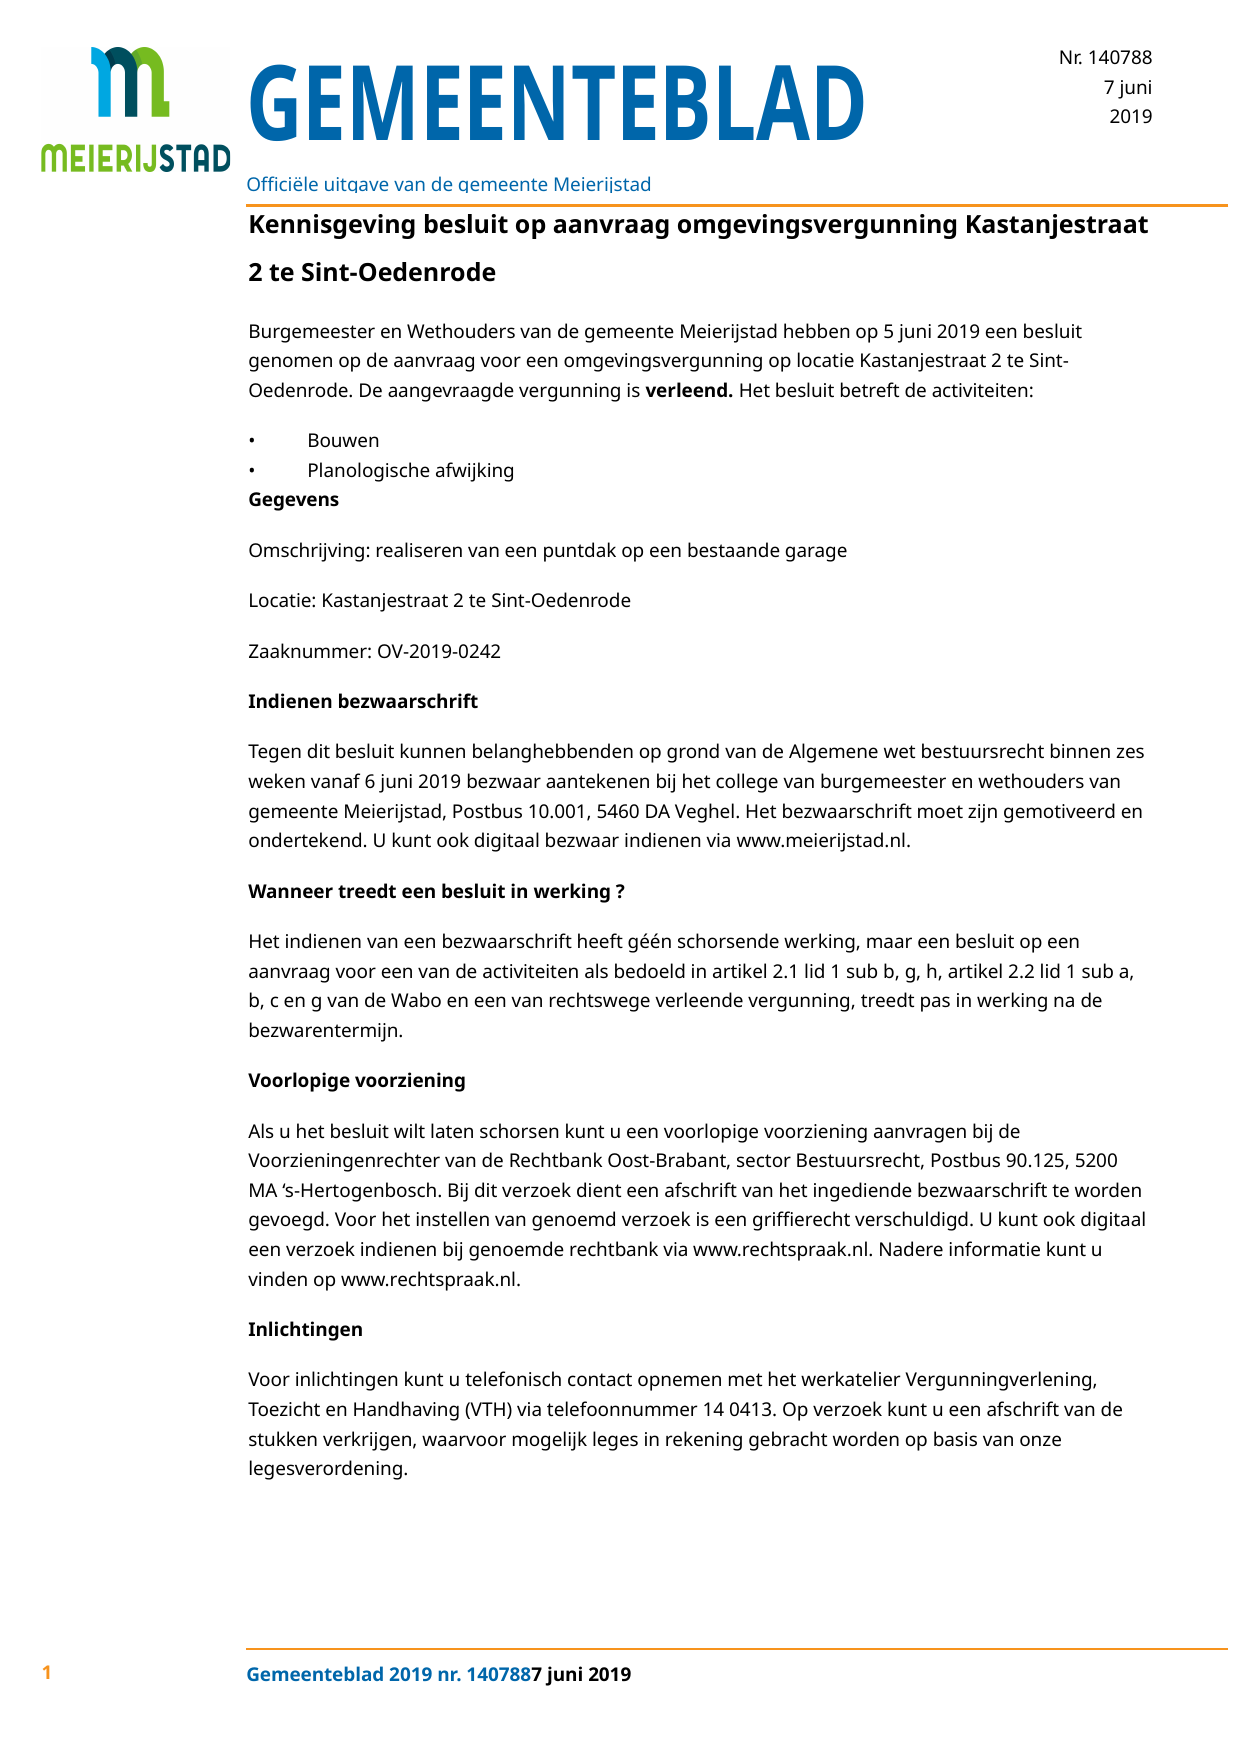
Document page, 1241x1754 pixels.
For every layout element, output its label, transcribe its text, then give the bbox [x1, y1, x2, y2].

text Het indienen van een bezwaarschrift heeft géén schorsende werking, maar een besluit op een aanvraag voor een van de activiteiten als bedoeld in artikel 2.1 lid 1 sub b, g, h, artikel 2.2 lid 1 sub a, b, c en g van de Wabo en een van rechtswege verleende vergunning, treedt pas in werking na de bezwarentermijn. [248, 928, 1152, 1043]
text Zaaknummer: OV-2019-0242 [248, 638, 1152, 664]
text Tegen dit besluit kunnen belanghebbenden op grond van de Algemene wet bestuursrecht binnen zes weken vanaf 6 juni 2019 bezwaar aantekenen bij het college van burgemeester en wethouders van gemeente Meierijstad, Postbus 10.001, 5460 DA Veghel. Het bezwaarschrift moet zijn gemotiveerd en ondertekend. U kunt ook digitaal bezwaar indienen via www.meierijstad.nl. [248, 739, 1152, 853]
picture [41, 47, 231, 172]
text Voor inlichtingen kunt u telefonisch contact opnemen met het werkatelier Vergunningverlening, Toezicht en Handhaving (VTH) via telefoonnummer 14 0413. Op verzoek kunt u een afschrift van de stukken verkrijgen, waarvoor mogelijk leges in rekening gebracht worden op basis van onze legesverordening. [248, 1367, 1152, 1481]
list Planologische afwijking [248, 457, 1152, 483]
text Indienen bezwaarschrift [248, 688, 1152, 714]
text Gegevens [248, 487, 1152, 512]
text Burgemeester en Wethouders van de gemeente Meierijstad hebben op 5 juni 2019 een besluit genomen op de aanvraag voor een omgevingsvergunning op locatie Kastanjestraat 2 te Sint-Oedenrode. De aangevraagde vergunning is verleend. Het besluit betreft de activiteiten: [248, 318, 1152, 403]
text Voorlopige voorziening [248, 1067, 1152, 1093]
text Locatie: Kastanjestraat 2 te Sint-Oedenrode [248, 587, 1152, 613]
text Kennisgeving besluit op aanvraag omgevingsvergunning Kastanjestraat 2 te Sint-Oedenrode [248, 207, 1152, 288]
text Als u het besluit wilt laten schorsen kunt u een voorlopige voorziening aanvragen bij de Voorzieningenrechter van de Rechtbank Oost-Brabant, sector Bestuursrecht, Postbus 90.125, 5200 MA ‘s-Hertogenbosch. Bij dit verzoek dient een afschrift van het ingediende bezwaarschrift te worden gevoegd. Voor het instellen van genoemd verzoek is een griffierecht verschuldigd. U kunt ook digitaal een verzoek indienen bij genoemde rechtbank via www.rechtspraak.nl. Nadere informatie kunt u vinden op www.rechtspraak.nl. [248, 1118, 1152, 1292]
list Bouwen [248, 427, 1152, 453]
text Inlichtingen [248, 1316, 1152, 1342]
text Wanneer treedt een besluit in werking ? [248, 878, 1152, 904]
text Omschrijving: realiseren van een puntdak op een bestaande garage [248, 537, 1152, 563]
